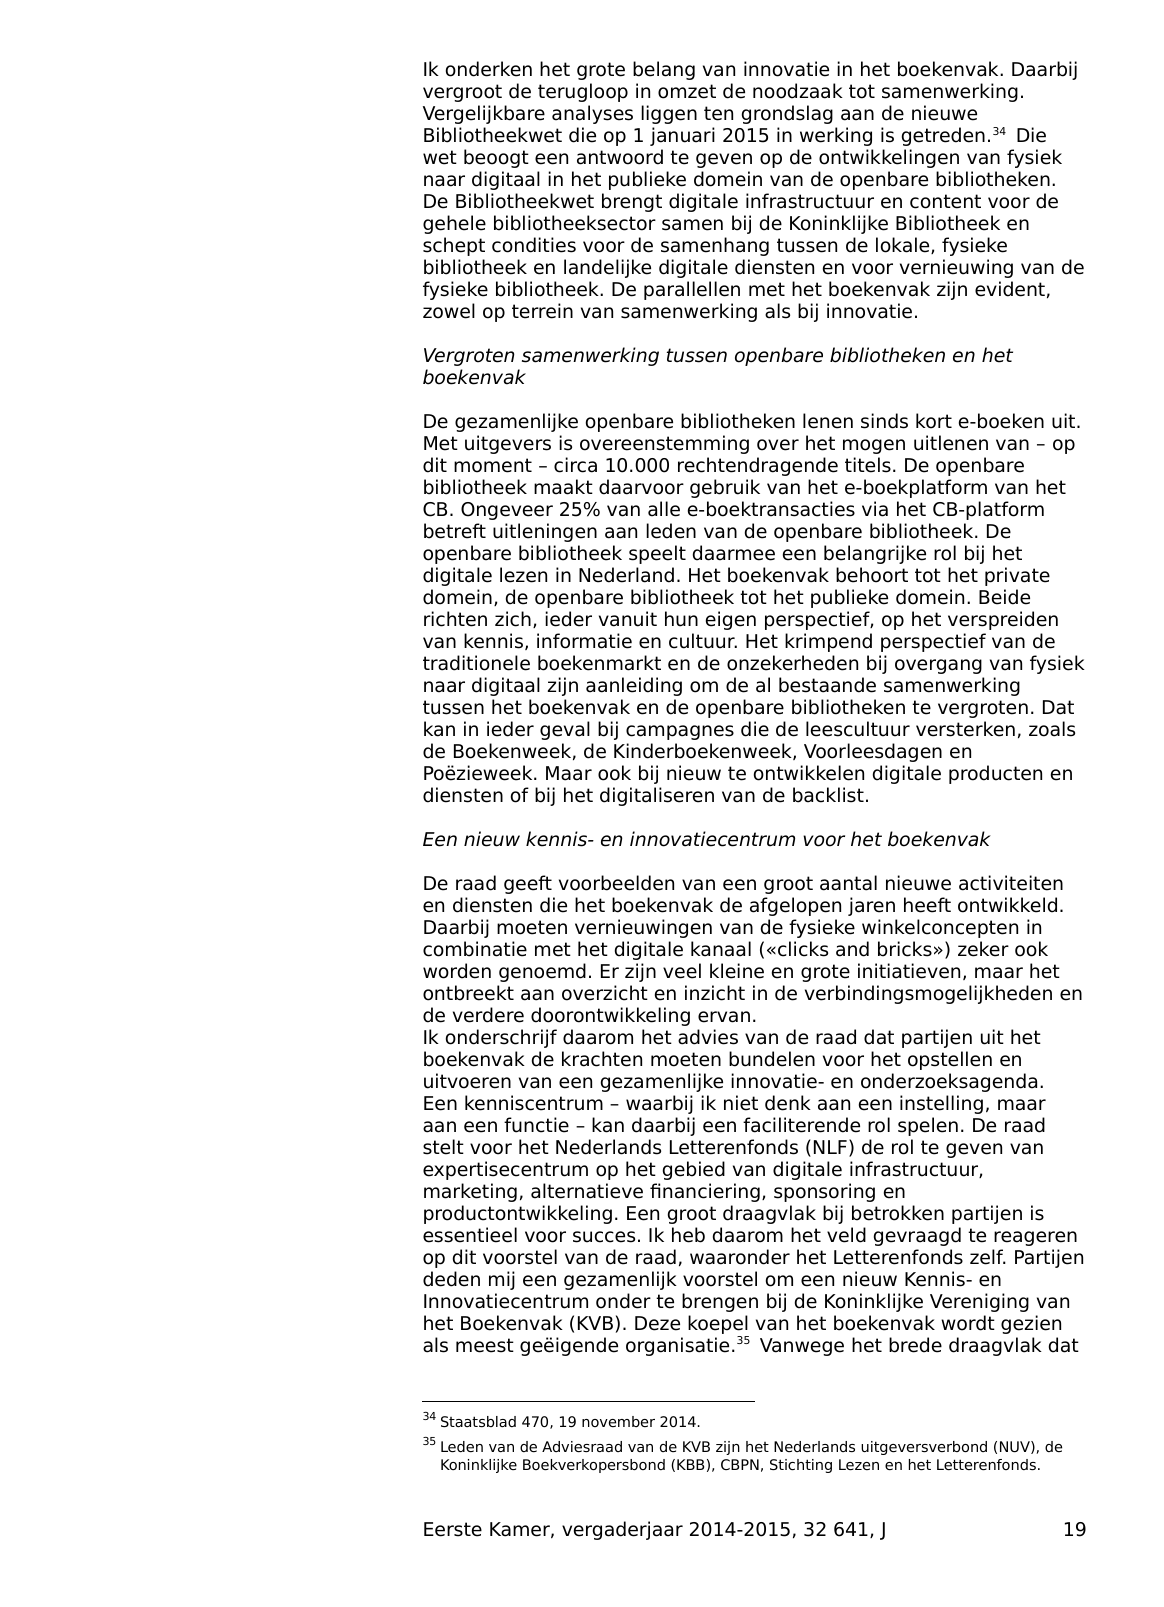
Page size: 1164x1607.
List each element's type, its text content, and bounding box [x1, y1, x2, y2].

subtitle Vergroten samenwerking tussen openbare bibliotheken en het boekenvak [422, 345, 1087, 389]
text Leden van de Adviesraad van de KVB zijn het Nederlands uitgeversverbond (NUV), de Koninklijke Boekverkopersbond (KBB), CBPN, Stichting Lezen en het Letterenfonds. [422, 1435, 1087, 1474]
text De raad geeft voorbeelden van een groot aantal nieuwe activiteiten en diensten die het boekenvak de afgelopen jaren heeft ontwikkeld. Daarbij moeten vernieuwingen van de fysieke winkelconcepten in combinatie met het digitale kanaal («clicks and bricks») zeker ook worden genoemd. Er zijn veel kleine en grote initiatieven, maar het ontbreekt aan overzicht en inzicht in de verbindingsmogelijkheden en de verdere doorontwikkeling ervan. [422, 873, 1087, 1027]
text Ik onderschrijf daarom het advies van de raad dat partijen uit het boekenvak de krachten moeten bundelen voor het opstellen en uitvoeren van een gezamenlijke innovatie- en onderzoeksagenda. Een kenniscentrum – waarbij ik niet denk aan een instelling, maar aan een functie – kan daarbij een faciliterende rol spelen. De raad stelt voor het Nederlands Letterenfonds (NLF) de rol te geven van expertisecentrum op het gebied van digitale infrastructuur, marketing, alternatieve financiering, sponsoring en productontwikkeling. Een groot draagvlak bij betrokken partijen is essentieel voor succes. Ik heb daarom het veld gevraagd te reageren op dit voorstel van de raad, waaronder het Letterenfonds zelf. Partijen deden mij een gezamenlijk voorstel om een nieuw Kennis- en Innovatiecentrum onder te brengen bij de Koninklijke Vereniging van het Boekenvak (KVB). Deze koepel van het boekenvak wordt gezien als meest geëigende organisatie. Vanwege het brede draagvlak dat [422, 1027, 1087, 1357]
text De gezamenlijke openbare bibliotheken lenen sinds kort e-boeken uit. Met uitgevers is overeenstemming over het mogen uitlenen van – op dit moment – circa 10.000 rechtendragende titels. De openbare bibliotheek maakt daarvoor gebruik van het e-boekplatform van het CB. Ongeveer 25% van alle e-boektransacties via het CB-platform betreft uitleningen aan leden van de openbare bibliotheek. De openbare bibliotheek speelt daarmee een belangrijke rol bij het digitale lezen in Nederland. Het boekenvak behoort tot het private domein, de openbare bibliotheek tot het publieke domein. Beide richten zich, ieder vanuit hun eigen perspectief, op het verspreiden van kennis, informatie en cultuur. Het krimpend perspectief van de traditionele boekenmarkt en de onzekerheden bij overgang van fysiek naar digitaal zijn aanleiding om de al bestaande samenwerking tussen het boekenvak en de openbare bibliotheken te vergroten. Dat kan in ieder geval bij campagnes die de leescultuur versterken, zoals de Boekenweek, de Kinderboekenweek, Voorleesdagen en Poëzieweek. Maar ook bij nieuw te ontwikkelen digitale producten en diensten of bij het digitaliseren van de backlist. [422, 411, 1087, 807]
text Ik onderken het grote belang van innovatie in het boekenvak. Daarbij vergroot de terugloop in omzet de noodzaak tot samenwerking. Vergelijkbare analyses liggen ten grondslag aan de nieuwe Bibliotheekwet die op 1 januari 2015 in werking is getreden. Die wet beoogt een antwoord te geven op de ontwikkelingen van fysiek naar digitaal in het publieke domein van de openbare bibliotheken. De Bibliotheekwet brengt digitale infrastructuur en content voor de gehele bibliotheeksector samen bij de Koninklijke Bibliotheek en schept condities voor de samenhang tussen de lokale, fysieke bibliotheek en landelijke digitale diensten en voor vernieuwing van de fysieke bibliotheek. De parallellen met het boekenvak zijn evident, zowel op terrein van samenwerking als bij innovatie. [422, 59, 1087, 323]
text Staatsblad 470, 19 november 2014. [422, 1410, 1087, 1432]
subtitle Een nieuw kennis- en innovatiecentrum voor het boekenvak [422, 829, 1087, 851]
